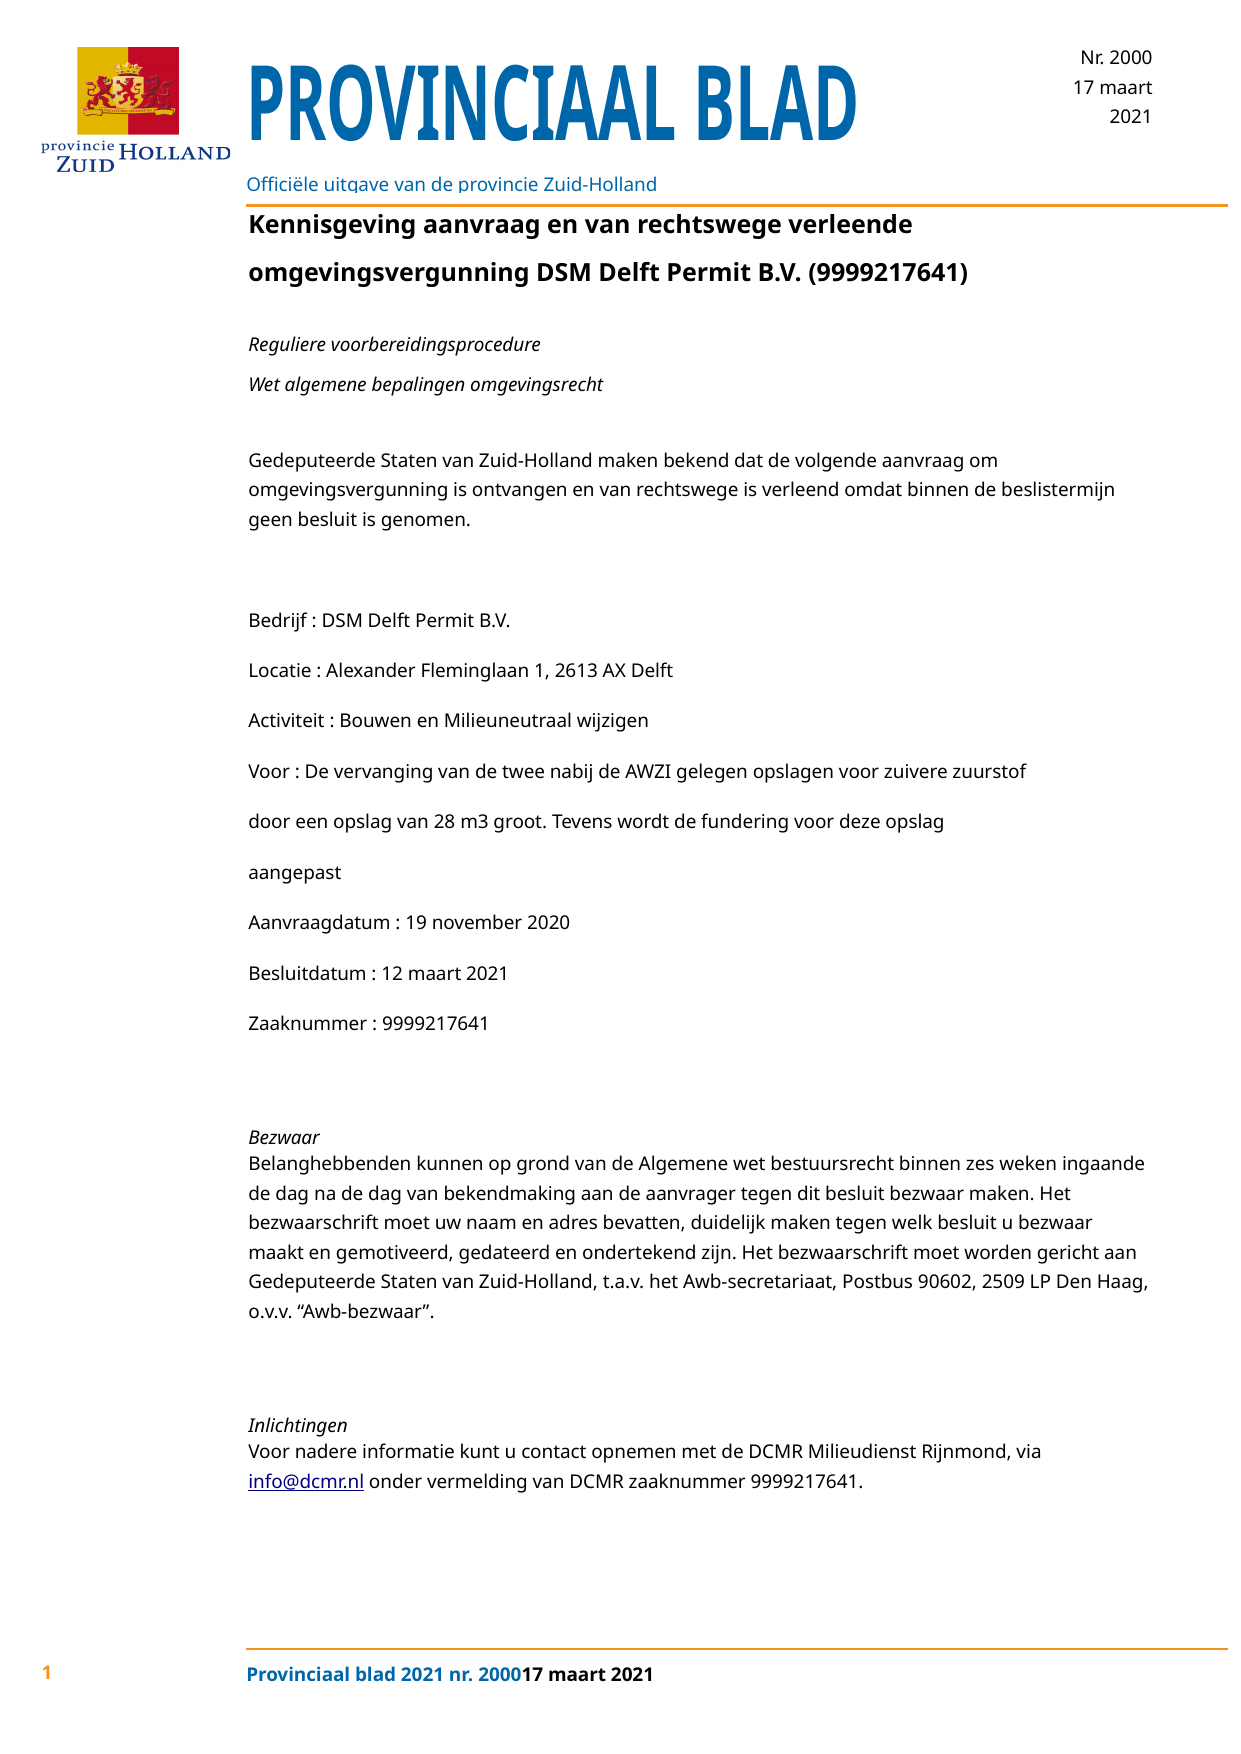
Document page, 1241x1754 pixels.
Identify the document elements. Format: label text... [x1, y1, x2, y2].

text Inlichtingen [248, 1413, 1152, 1438]
picture [41, 47, 231, 172]
text Wet algemene bepalingen omgevingsrecht [248, 371, 1152, 396]
text Kennisgeving aanvraag en van rechtswege verleende omgevingsvergunning DSM Delft Permit B.V. (9999217641) [248, 207, 1152, 288]
text Voor nadere informatie kunt u contact opnemen met de DCMR Milieudienst Rijnmond, via info@dcmr.nl onder vermelding van DCMR zaaknummer 9999217641. [248, 1438, 1152, 1494]
text Locatie : Alexander Fleminglaan 1, 2613 AX Delft [248, 657, 1152, 683]
text Gedeputeerde Staten van Zuid-Holland maken bekend dat de volgende aanvraag om omgevingsvergunning is ontvangen en van rechtswege is verleend omdat binnen de beslistermijn geen besluit is genomen. [248, 447, 1152, 532]
text Bezwaar [248, 1124, 1152, 1150]
text door een opslag van 28 m3 groot. Tevens wordt de fundering voor deze opslag [248, 808, 1152, 834]
text Belanghebbenden kunnen op grond van de Algemene wet bestuursrecht binnen zes weken ingaande de dag na de dag van bekendmaking aan de aanvrager tegen dit besluit bezwaar maken. Het bezwaarschrift moet uw naam en adres bevatten, duidelijk maken tegen welk besluit u bezwaar maakt en gemotiveerd, gedateerd en ondertekend zijn. Het bezwaarschrift moet worden gericht aan Gedeputeerde Staten van Zuid-Holland, t.a.v. het Awb-secretariaat, Postbus 90602, 2509 LP Den Haag, o.v.v. “Awb-bezwaar”. [248, 1150, 1152, 1324]
text Besluitdatum : 12 maart 2021 [248, 960, 1152, 986]
text Aanvraagdatum : 19 november 2020 [248, 909, 1152, 935]
text Reguliere voorbereidingsprocedure [248, 331, 1152, 357]
text aangepast [248, 859, 1152, 885]
text Bedrijf : DSM Delft Permit B.V. [248, 607, 1152, 633]
text Zaaknummer : 9999217641 [248, 1010, 1152, 1036]
text Voor : De vervanging van de twee nabij de AWZI gelegen opslagen voor zuivere zuurstof [248, 758, 1152, 784]
text Activiteit : Bouwen en Milieuneutraal wijzigen [248, 708, 1152, 733]
